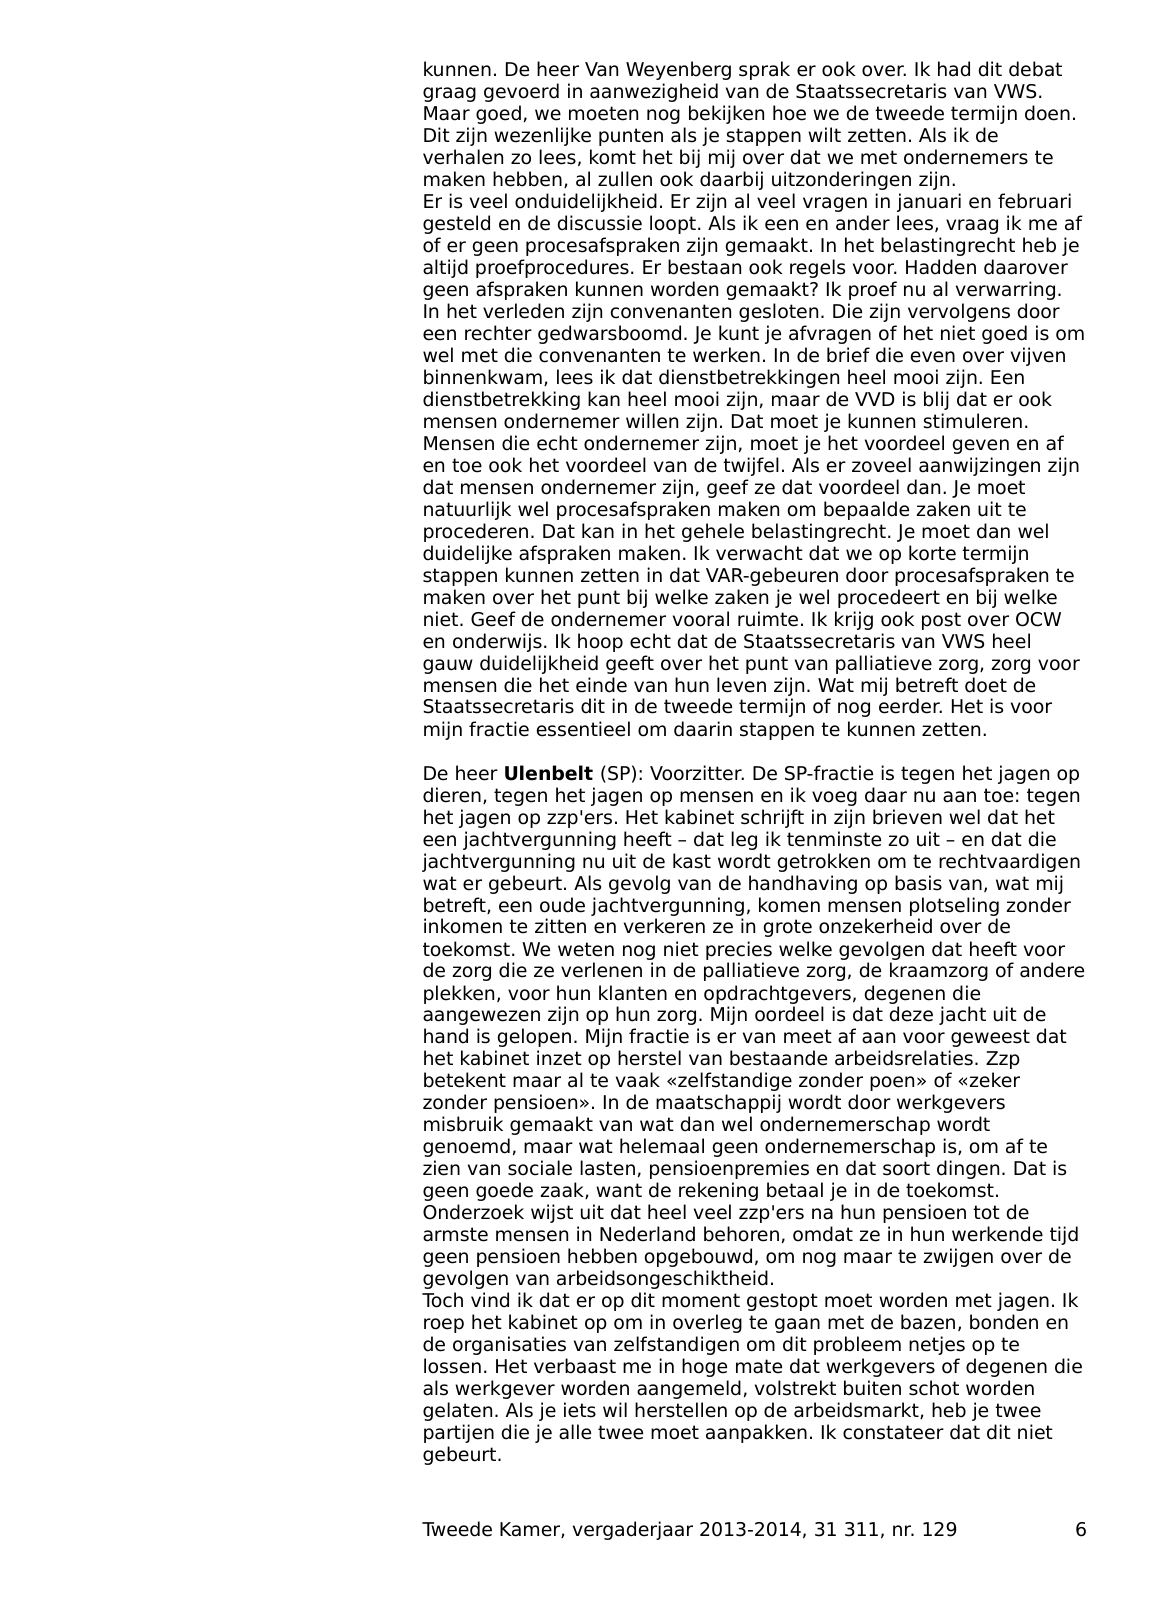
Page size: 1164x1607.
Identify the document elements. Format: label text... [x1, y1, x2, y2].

text Toch vind ik dat er op dit moment gestopt moet worden met jagen. Ik roep het kabinet op om in overleg te gaan met de bazen, bonden en de organisaties van zelfstandigen om dit probleem netjes op te lossen. Het verbaast me in hoge mate dat werkgevers of degenen die als werkgever worden aangemeld, volstrekt buiten schot worden gelaten. Als je iets wil herstellen op de arbeidsmarkt, heb je twee partijen die je alle twee moet aanpakken. Ik constateer dat dit niet gebeurt. [422, 1290, 1087, 1466]
text kunnen. De heer Van Weyenberg sprak er ook over. Ik had dit debat graag gevoerd in aanwezigheid van de Staatssecretaris van VWS. Maar goed, we moeten nog bekijken hoe we de tweede termijn doen. Dit zijn wezenlijke punten als je stappen wilt zetten. Als ik de verhalen zo lees, komt het bij mij over dat we met ondernemers te maken hebben, al zullen ook daarbij uitzonderingen zijn. [422, 59, 1087, 191]
text In het verleden zijn convenanten gesloten. Die zijn vervolgens door een rechter gedwarsboomd. Je kunt je afvragen of het niet goed is om wel met die convenanten te werken. In de brief die even over vijven binnenkwam, lees ik dat dienstbetrekkingen heel mooi zijn. Een dienstbetrekking kan heel mooi zijn, maar de VVD is blij dat er ook mensen ondernemer willen zijn. Dat moet je kunnen stimuleren. Mensen die echt ondernemer zijn, moet je het voordeel geven en af en toe ook het voordeel van de twijfel. Als er zoveel aanwijzingen zijn dat mensen ondernemer zijn, geef ze dat voordeel dan. Je moet natuurlijk wel procesafspraken maken om bepaalde zaken uit te procederen. Dat kan in het gehele belastingrecht. Je moet dan wel duidelijke afspraken maken. Ik verwacht dat we op korte termijn stappen kunnen zetten in dat VAR-gebeuren door procesafspraken te maken over het punt bij welke zaken je wel procedeert en bij welke niet. Geef de ondernemer vooral ruimte. Ik krijg ook post over OCW en onderwijs. Ik hoop echt dat de Staatssecretaris van VWS heel gauw duidelijkheid geeft over het punt van palliatieve zorg, zorg voor mensen die het einde van hun leven zijn. Wat mij betreft doet de Staatssecretaris dit in de tweede termijn of nog eerder. Het is voor mijn fractie essentieel om daarin stappen te kunnen zetten. [422, 301, 1087, 740]
text Er is veel onduidelijkheid. Er zijn al veel vragen in januari en februari gesteld en de discussie loopt. Als ik een en ander lees, vraag ik me af of er geen procesafspraken zijn gemaakt. In het belastingrecht heb je altijd proefprocedures. Er bestaan ook regels voor. Hadden daarover geen afspraken kunnen worden gemaakt? Ik proef nu al verwarring. [422, 191, 1087, 301]
text De heer Ulenbelt (SP): Voorzitter. De SP-fractie is tegen het jagen op dieren, tegen het jagen op mensen en ik voeg daar nu aan toe: tegen het jagen op zzp'ers. Het kabinet schrijft in zijn brieven wel dat het een jachtvergunning heeft – dat leg ik tenminste zo uit – en dat die jachtvergunning nu uit de kast wordt getrokken om te rechtvaardigen wat er gebeurt. Als gevolg van de handhaving op basis van, wat mij betreft, een oude jachtvergunning, komen mensen plotseling zonder inkomen te zitten en verkeren ze in grote onzekerheid over de toekomst. We weten nog niet precies welke gevolgen dat heeft voor de zorg die ze verlenen in de palliatieve zorg, de kraamzorg of andere plekken, voor hun klanten en opdrachtgevers, degenen die aangewezen zijn op hun zorg. Mijn oordeel is dat deze jacht uit de hand is gelopen. Mijn fractie is er van meet af aan voor geweest dat het kabinet inzet op herstel van bestaande arbeidsrelaties. Zzp betekent maar al te vaak «zelfstandige zonder poen» of «zeker zonder pensioen». In de maatschappij wordt door werkgevers misbruik gemaakt van wat dan wel ondernemerschap wordt genoemd, maar wat helemaal geen ondernemerschap is, om af te zien van sociale lasten, pensioenpremies en dat soort dingen. Dat is geen goede zaak, want de rekening betaal je in de toekomst. Onderzoek wijst uit dat heel veel zzp'ers na hun pensioen tot de armste mensen in Nederland behoren, omdat ze in hun werkende tijd geen pensioen hebben opgebouwd, om nog maar te zwijgen over de gevolgen van arbeidsongeschiktheid. [422, 763, 1087, 1290]
